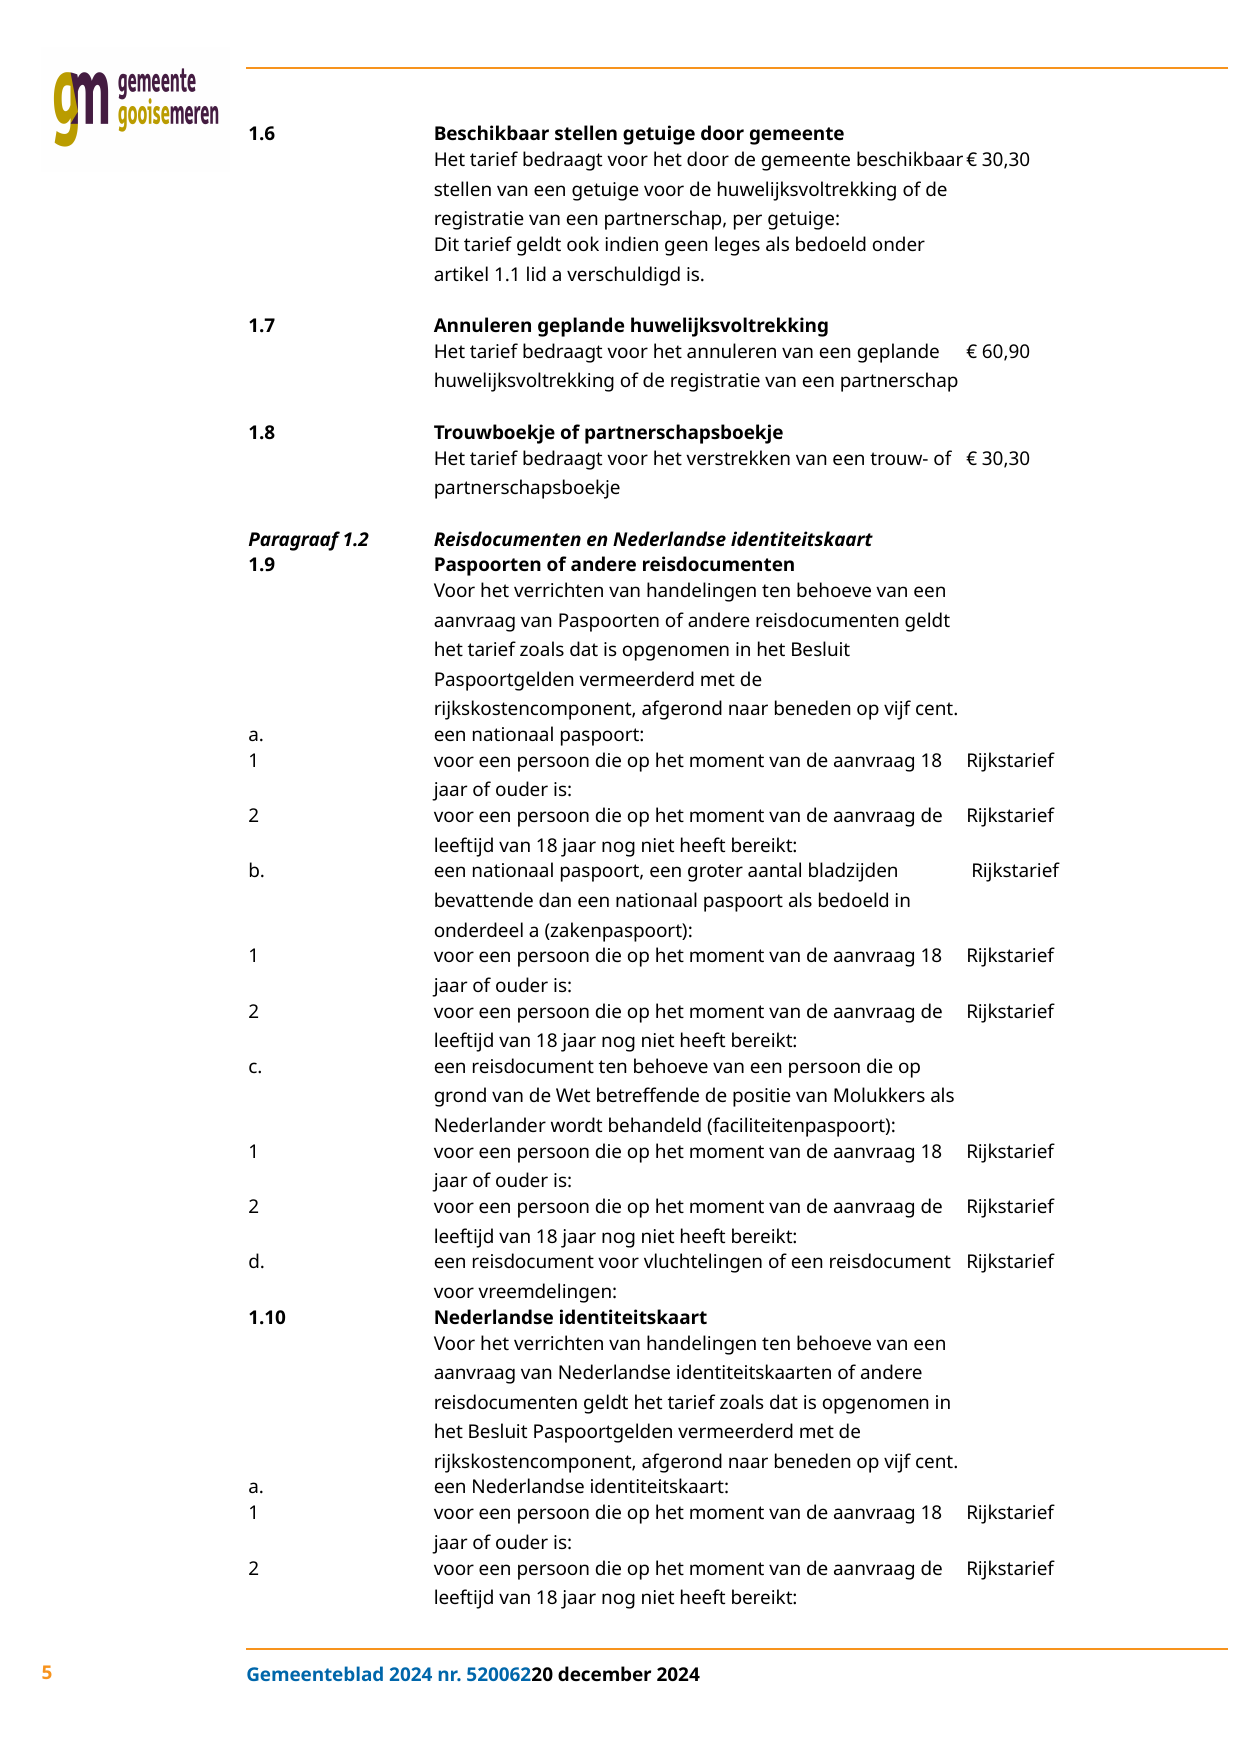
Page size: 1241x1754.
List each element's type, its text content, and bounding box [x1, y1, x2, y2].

table_cell voor een persoon die op het moment van de aanvraag de leeftijd van 18 jaar nog niet heeft bereikt: [434, 1555, 966, 1610]
table_cell [966, 393, 1152, 419]
table_cell [966, 419, 1152, 445]
table_cell [248, 286, 433, 312]
table_cell 1.9 [248, 551, 433, 577]
table_cell Het tarief bedraagt voor het door de gemeente beschikbaar stellen van een getuige voor de huwelijksvoltrekking of de registratie van een partnerschap, per getuige: [434, 146, 966, 231]
table_cell Voor het verrichten van handelingen ten behoeve van een aanvraag van Paspoorten of andere reisdocumenten geldt het tarief zoals dat is opgenomen in het Besluit Paspoortgelden vermeerderd met de rijkskostencomponent, afgerond naar beneden op vijf cent. [434, 577, 966, 721]
table_cell Rijkstarief [966, 998, 1152, 1053]
table_cell een nationaal paspoort, een groter aantal bladzijden bevattende dan een nationaal paspoort als bedoeld in onderdeel a (zakenpaspoort): [434, 858, 966, 942]
table_cell a. [248, 1474, 433, 1499]
table_cell Rijkstarief [966, 1138, 1152, 1193]
table_cell 1 [248, 747, 433, 802]
table_cell voor een persoon die op het moment van de aanvraag de leeftijd van 18 jaar nog niet heeft bereikt: [434, 802, 966, 858]
table_cell voor een persoon die op het moment van de aanvraag de leeftijd van 18 jaar nog niet heeft bereikt: [434, 998, 966, 1053]
table_cell Rijkstarief [966, 1555, 1152, 1610]
table_cell een Nederlandse identiteitskaart: [434, 1474, 966, 1499]
table_cell [966, 312, 1152, 338]
table_cell 2 [248, 998, 433, 1053]
table_cell [966, 1330, 1152, 1474]
table_cell € 60,90 [966, 338, 1152, 393]
table_cell d. [248, 1249, 433, 1304]
table_cell [434, 286, 966, 312]
table_cell Rijkstarief [966, 943, 1152, 998]
table_cell € 30,30 [966, 146, 1152, 231]
table_cell c. [248, 1053, 433, 1138]
table_cell [248, 500, 433, 526]
table_cell [434, 95, 966, 121]
table_cell voor een persoon die op het moment van de aanvraag 18 jaar of ouder is: [434, 1138, 966, 1193]
table_cell Rijkstarief [966, 1249, 1152, 1304]
table_cell [966, 1053, 1152, 1138]
table_cell voor een persoon die op het moment van de aanvraag de leeftijd van 18 jaar nog niet heeft bereikt: [434, 1193, 966, 1249]
table_cell 2 [248, 1555, 433, 1610]
table_cell [434, 393, 966, 419]
table_cell voor een persoon die op het moment van de aanvraag 18 jaar of ouder is: [434, 747, 966, 802]
table_cell [966, 231, 1152, 286]
table_cell [248, 146, 433, 231]
table_cell 1.6 [248, 121, 433, 146]
table_cell [434, 500, 966, 526]
table_cell [248, 393, 433, 419]
table_cell een nationaal paspoort: [434, 721, 966, 747]
table_cell 1 [248, 943, 433, 998]
table_cell Het tarief bedraagt voor het verstrekken van een trouw- of partnerschapsboekje [434, 445, 966, 500]
table_cell Rijkstarief [966, 1500, 1152, 1555]
table_cell [966, 95, 1152, 121]
table_cell [248, 445, 433, 500]
table_cell [248, 231, 433, 286]
table_cell 1 [248, 1500, 433, 1555]
table_cell 1 [248, 1138, 433, 1193]
table_cell [966, 1304, 1152, 1330]
table_cell [248, 338, 433, 393]
table_cell Dit tarief geldt ook indien geen leges als bedoeld onder artikel 1.1 lid a verschuldigd is. [434, 231, 966, 286]
table_cell [248, 95, 433, 121]
table_cell een reisdocument ten behoeve van een persoon die op grond van de Wet betreffende de positie van Molukkers als Nederlander wordt behandeld (faciliteitenpaspoort): [434, 1053, 966, 1138]
table_cell [966, 721, 1152, 747]
table_cell een reisdocument voor vluchtelingen of een reisdocument voor vreemdelingen: [434, 1249, 966, 1304]
table_cell € 30,30 [966, 445, 1152, 500]
table_cell 2 [248, 802, 433, 858]
table_cell 1.7 [248, 312, 433, 338]
table_cell voor een persoon die op het moment van de aanvraag 18 jaar of ouder is: [434, 1500, 966, 1555]
table_cell [966, 551, 1152, 577]
table_cell Rijkstarief [966, 802, 1152, 858]
table_cell Trouwboekje of partnerschapsboekje [434, 419, 966, 445]
table_cell b. [248, 858, 433, 942]
table_cell [966, 286, 1152, 312]
table_cell 2 [248, 1193, 433, 1249]
table_cell [248, 1330, 433, 1474]
table_cell 1.8 [248, 419, 433, 445]
table_cell Annuleren geplande huwelijksvoltrekking [434, 312, 966, 338]
table_cell [966, 1474, 1152, 1499]
table_cell [966, 121, 1152, 146]
table_cell Het tarief bedraagt voor het annuleren van een geplande huwelijksvoltrekking of de registratie van een partnerschap [434, 338, 966, 393]
table_cell Beschikbaar stellen getuige door gemeente [434, 121, 966, 146]
table_cell Rijkstarief [966, 747, 1152, 802]
table_cell [966, 577, 1152, 721]
table_cell Nederlandse identiteitskaart [434, 1304, 966, 1330]
table_cell [966, 500, 1152, 526]
table_cell a. [248, 721, 433, 747]
table_cell voor een persoon die op het moment van de aanvraag 18 jaar of ouder is: [434, 943, 966, 998]
table_cell Rijkstarief [966, 858, 1152, 942]
table_cell Rijkstarief [966, 1193, 1152, 1249]
picture [41, 47, 231, 172]
table_cell [966, 526, 1152, 551]
table_cell Paragraaf 1.2 [248, 526, 433, 551]
table_cell Reisdocumenten en Nederlandse identiteitskaart [434, 526, 966, 551]
table_cell Paspoorten of andere reisdocumenten [434, 551, 966, 577]
table_cell Voor het verrichten van handelingen ten behoeve van een aanvraag van Nederlandse identiteitskaarten of andere reisdocumenten geldt het tarief zoals dat is opgenomen in het Besluit Paspoortgelden vermeerderd met de rijkskostencomponent, afgerond naar beneden op vijf cent. [434, 1330, 966, 1474]
table_cell [248, 577, 433, 721]
table_cell 1.10 [248, 1304, 433, 1330]
